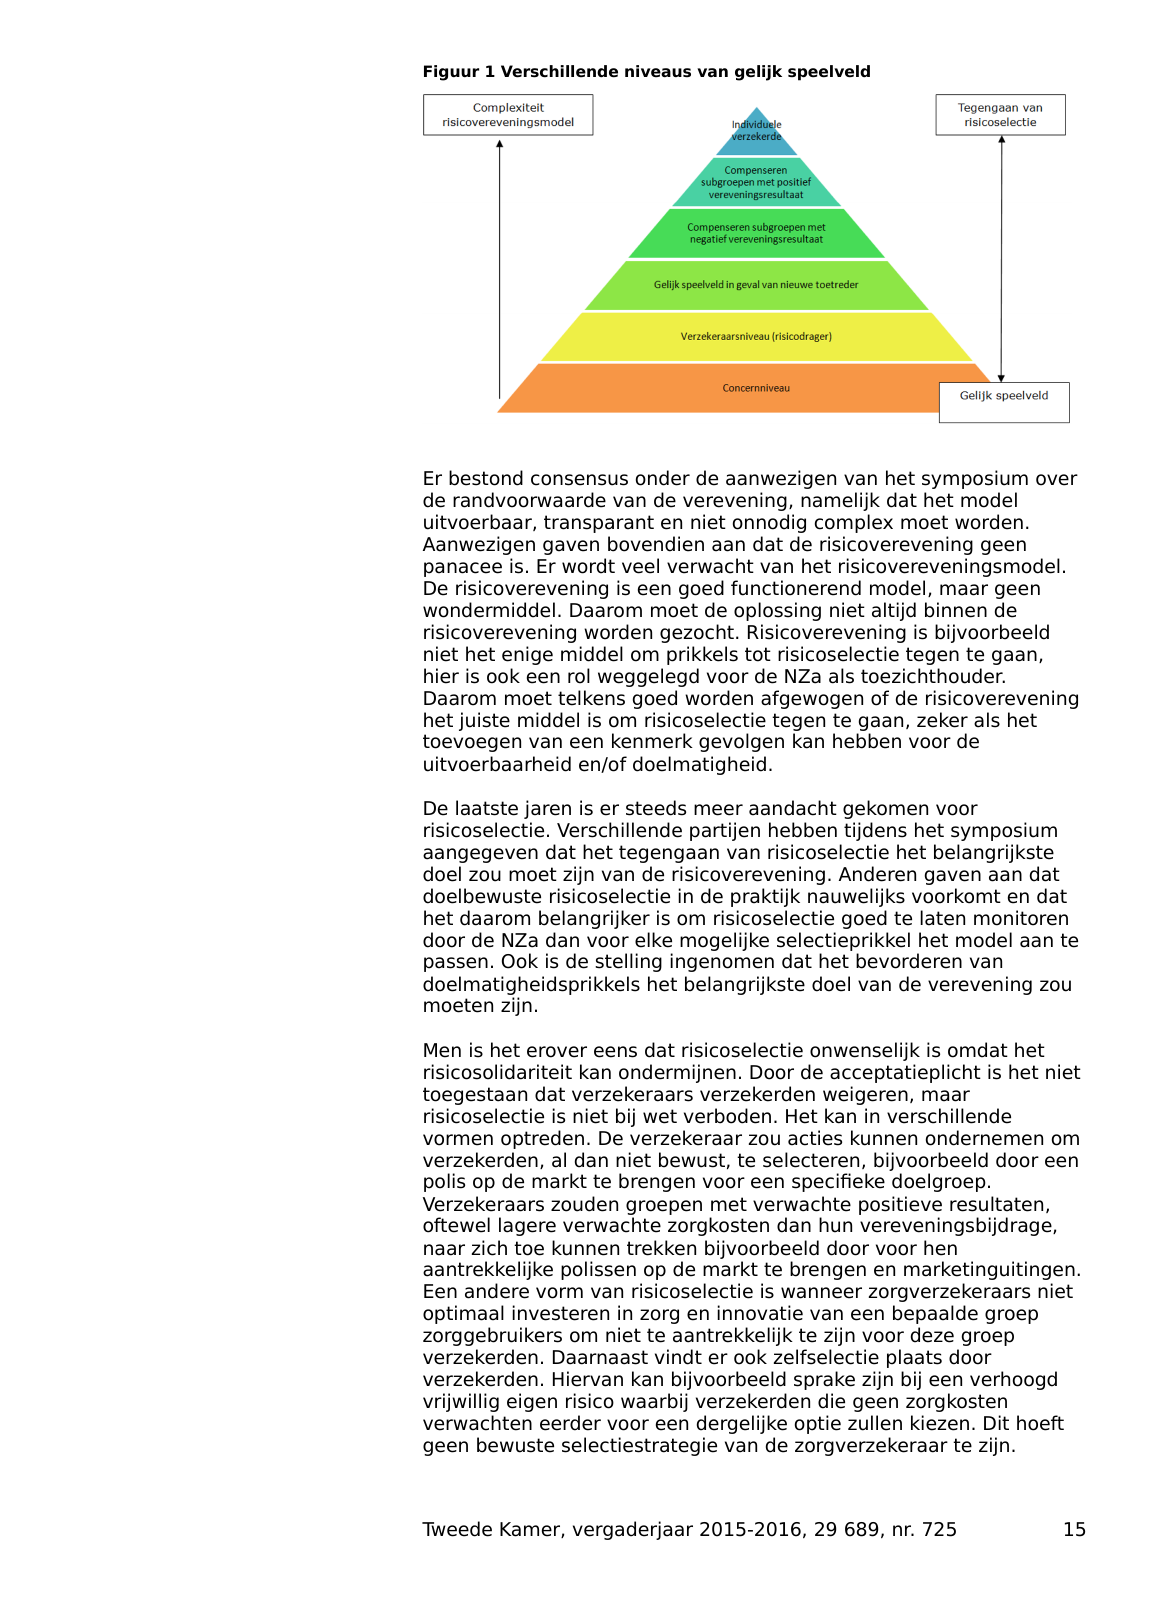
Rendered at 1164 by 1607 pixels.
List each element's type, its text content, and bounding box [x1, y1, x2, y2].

text De laatste jaren is er steeds meer aandacht gekomen voor risicoselectie. Verschillende partijen hebben tijdens het symposium aangegeven dat het tegengaan van risicoselectie het belangrijkste doel zou moet zijn van de risicoverevening. Anderen gaven aan dat doelbewuste risicoselectie in de praktijk nauwelijks voorkomt en dat het daarom belangrijker is om risicoselectie goed te laten monitoren door de NZa dan voor elke mogelijke selectieprikkel het model aan te passen. Ook is de stelling ingenomen dat het bevorderen van doelmatigheidsprikkels het belangrijkste doel van de verevening zou moeten zijn. [422, 798, 1087, 1017]
text Men is het erover eens dat risicoselectie onwenselijk is omdat het risicosolidariteit kan ondermijnen. Door de acceptatieplicht is het niet toegestaan dat verzekeraars verzekerden weigeren, maar risicoselectie is niet bij wet verboden. Het kan in verschillende vormen optreden. De verzekeraar zou acties kunnen ondernemen om verzekerden, al dan niet bewust, te selecteren, bijvoorbeeld door een polis op de markt te brengen voor een specifieke doelgroep. Verzekeraars zouden groepen met verwachte positieve resultaten, oftewel lagere verwachte zorgkosten dan hun vereveningsbijdrage, naar zich toe kunnen trekken bijvoorbeeld door voor hen aantrekkelijke polissen op de markt te brengen en marketinguitingen. Een andere vorm van risicoselectie is wanneer zorgverzekeraars niet optimaal investeren in zorg en innovatie van een bepaalde groep zorggebruikers om niet te aantrekkelijk te zijn voor deze groep verzekerden. Daarnaast vindt er ook zelfselectie plaats door verzekerden. Hiervan kan bijvoorbeeld sprake zijn bij een verhoogd vrijwillig eigen risico waarbij verzekerden die geen zorgkosten verwachten eerder voor een dergelijke optie zullen kiezen. Dit hoeft geen bewuste selectiestrategie van de zorgverzekeraar te zijn. [422, 1039, 1087, 1457]
text Er bestond consensus onder de aanwezigen van het symposium over de randvoorwaarde van de verevening, namelijk dat het model uitvoerbaar, transparant en niet onnodig complex moet worden. Aanwezigen gaven bovendien aan dat de risicoverevening geen panacee is. Er wordt veel verwacht van het risicovereveningsmodel. De risicoverevening is een goed functionerend model, maar geen wondermiddel. Daarom moet de oplossing niet altijd binnen de risicoverevening worden gezocht. Risicoverevening is bijvoorbeeld niet het enige middel om prikkels tot risicoselectie tegen te gaan, hier is ook een rol weggelegd voor de NZa als toezichthouder. Daarom moet telkens goed worden afgewogen of de risicoverevening het juiste middel is om risicoselectie tegen te gaan, zeker als het toevoegen van een kenmerk gevolgen kan hebben voor de uitvoerbaarheid en/of doelmatigheid. [422, 468, 1087, 775]
picture [422, 92, 1072, 424]
text Figuur 1 Verschillende niveaus van gelijk speelveld [422, 63, 1072, 81]
